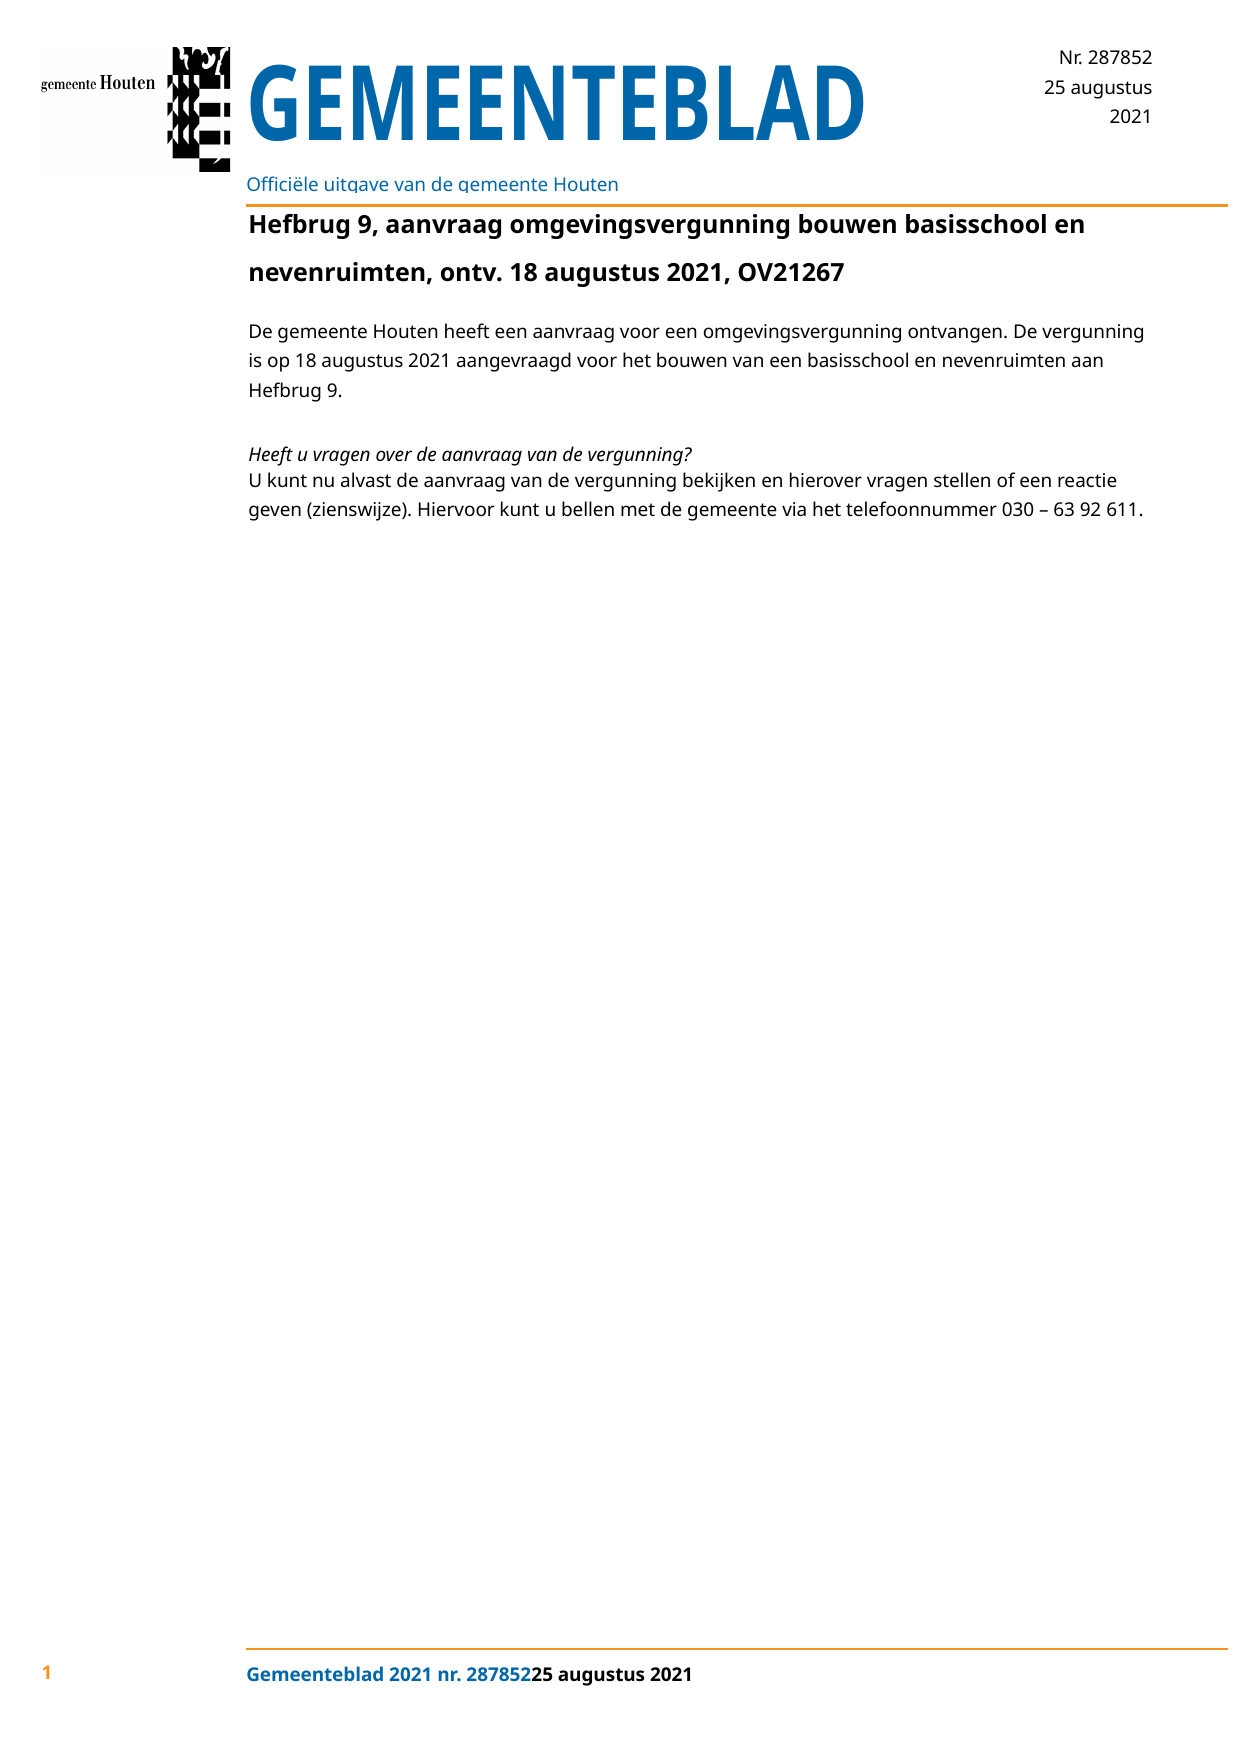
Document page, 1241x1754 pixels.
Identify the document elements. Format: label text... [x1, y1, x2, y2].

picture [41, 47, 231, 172]
text Heeft u vragen over de aanvraag van de vergunning? [248, 441, 1152, 467]
text U kunt nu alvast de aanvraag van de vergunning bekijken en hierover vragen stellen of een reactie geven (zienswijze). Hiervoor kunt u bellen met de gemeente via het telefoonnummer 030 – 63 92 611. [248, 467, 1152, 522]
text Hefbrug 9, aanvraag omgevingsvergunning bouwen basisschool en nevenruimten, ontv. 18 augustus 2021, OV21267 [248, 207, 1152, 288]
text De gemeente Houten heeft een aanvraag voor een omgevingsvergunning ontvangen. De vergunning is op 18 augustus 2021 aangevraagd voor het bouwen van een basisschool en nevenruimten aan Hefbrug 9. [248, 318, 1152, 403]
